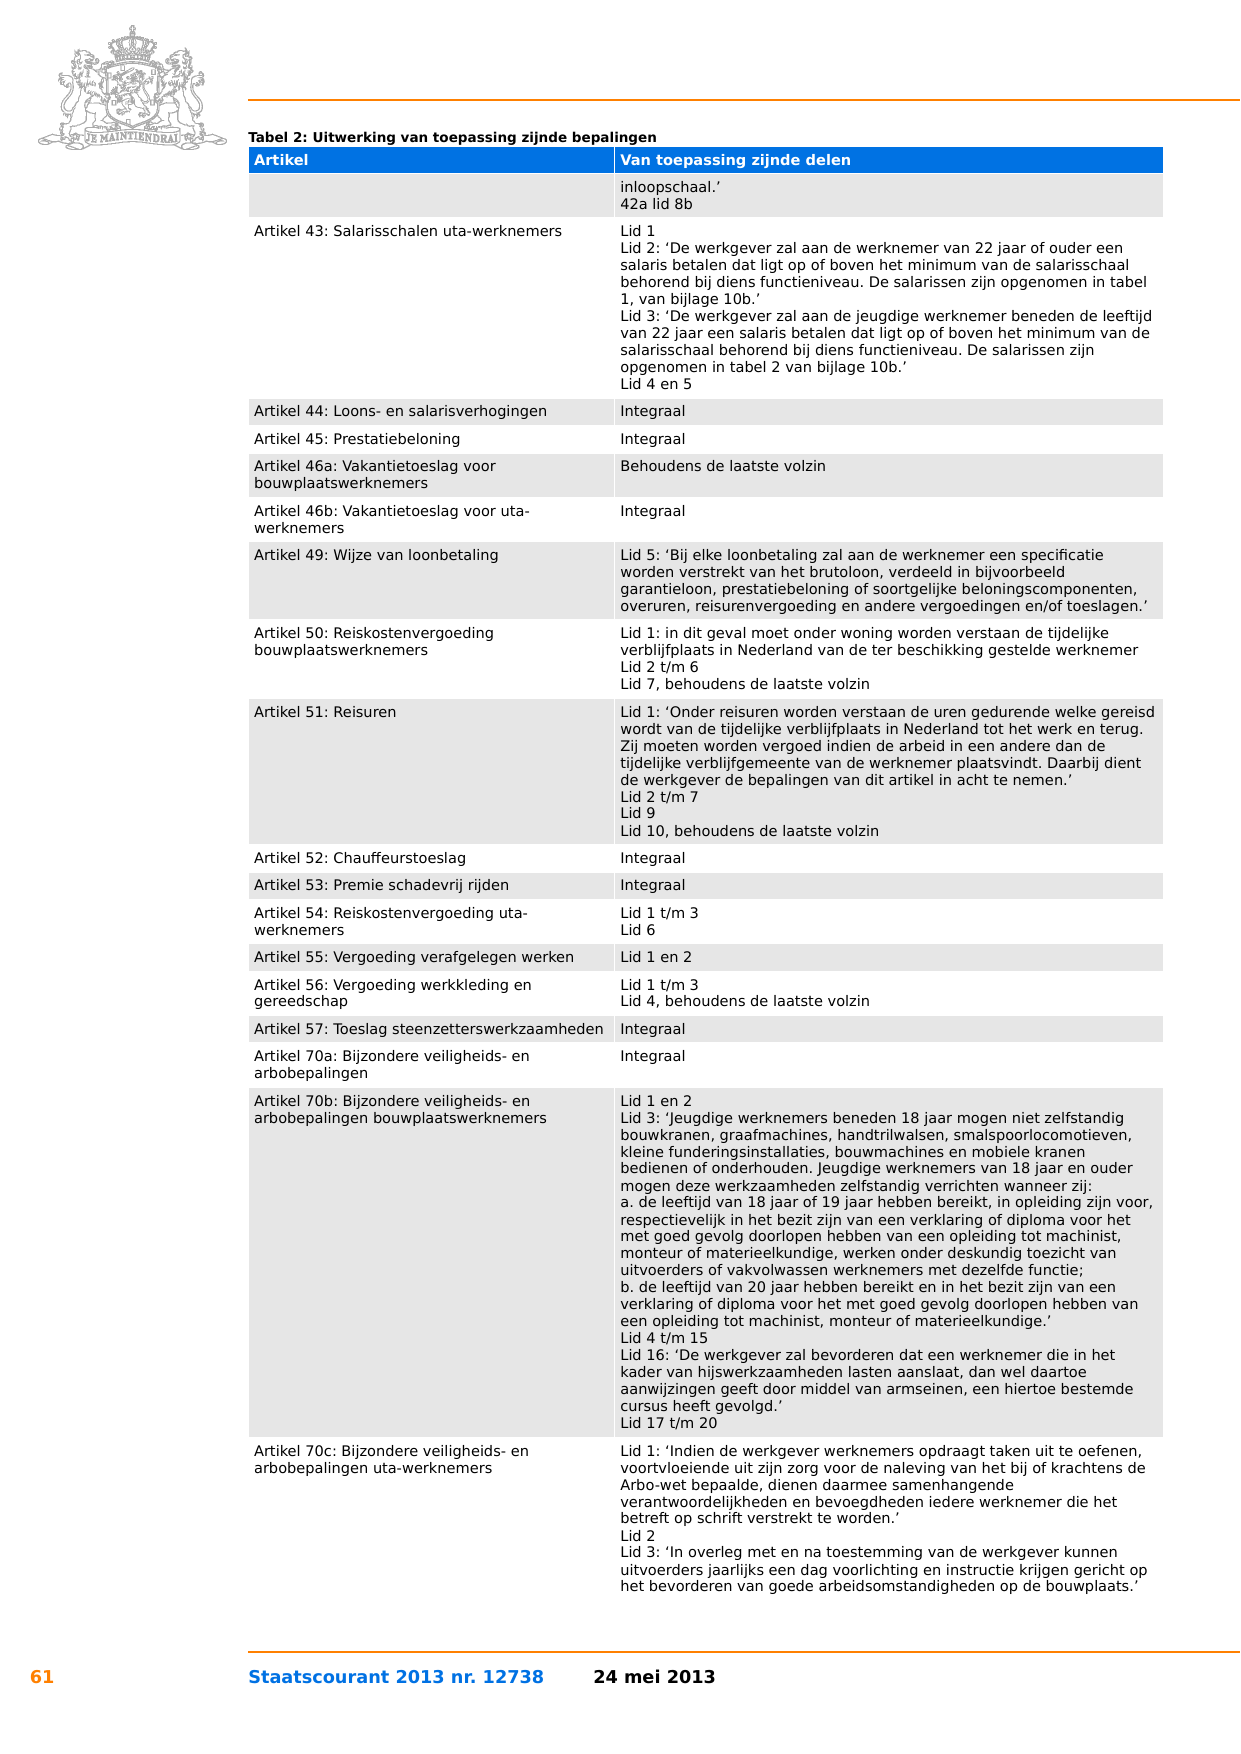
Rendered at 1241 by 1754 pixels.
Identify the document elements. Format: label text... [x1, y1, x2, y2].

table_cell Artikel [249, 147, 614, 173]
table_cell Integraal [615, 426, 1163, 452]
table_cell Integraal [615, 873, 1163, 899]
table_cell Integraal [615, 399, 1163, 425]
picture [38, 25, 227, 150]
table_cell Lid 1 t/m 3 Lid 6 [615, 900, 1163, 943]
table_cell Lid 1 en 2 [615, 944, 1163, 971]
table_cell Lid 1: in dit geval moet onder woning worden verstaan de tijdelijke verblijfplaats in Nederland van de ter beschikking gestelde werknemer Lid 2 t/m 6 Lid 7, behoudens de laatste volzin [615, 621, 1163, 698]
table_cell Lid 1 en 2 Lid 3: ‘Jeugdige werknemers beneden 18 jaar mogen niet zelfstandig bouwkranen, graafmachines, handtrilwalsen, smalspoorlocomotieven, kleine funderingsinstallaties, bouwmachines en mobiele kranen bedienen of onderhouden. Jeugdige werknemers van 18 jaar en ouder mogen deze werkzaamheden zelfstandig verrichten wanneer zij: a. de leeftijd van 18 jaar of 19 jaar hebben bereikt, in opleiding zijn voor, respectievelijk in het bezit zijn van een verklaring of diploma voor het met goed gevolg doorlopen hebben van een opleiding tot machinist, monteur of materieelkundige, werken onder deskundig toezicht van uitvoerders of vakvolwassen werknemers met dezelfde functie; b. de leeftijd van 20 jaar hebben bereikt en in het bezit zijn van een verklaring of diploma voor het met goed gevolg doorlopen hebben van een opleiding tot machinist, monteur of materieelkundige.’ Lid 4 t/m 15 Lid 16: ‘De werkgever zal bevorderen dat een werknemer die in het kader van hijswerkzaamheden lasten aanslaat, dan wel daartoe aanwijzingen geeft door middel van armseinen, een hiertoe bestemde cursus heeft gevolgd.’ Lid 17 t/m 20 [615, 1088, 1163, 1437]
table_cell Lid 1 t/m 3 Lid 4, behoudens de laatste volzin [615, 972, 1163, 1015]
table_cell [249, 174, 614, 217]
table_cell Artikel 45: Prestatiebeloning [249, 426, 614, 452]
table_cell Integraal [615, 498, 1163, 541]
table_cell Lid 1: ‘Onder reisuren worden verstaan de uren gedurende welke gereisd wordt van de tijdelijke verblijfplaats in Nederland tot het werk en terug. Zij moeten worden vergoed indien de arbeid in een andere dan de tijdelijke verblijfgemeente van de werknemer plaatsvindt. Daarbij dient de werkgever de bepalingen van dit artikel in acht te nemen.’ Lid 2 t/m 7 Lid 9 Lid 10, behoudens de laatste volzin [615, 699, 1163, 844]
table_cell Integraal [615, 845, 1163, 871]
table_cell Artikel 53: Premie schadevrij rijden [249, 873, 614, 899]
table_cell Artikel 46a: Vakantietoeslag voor bouwplaatswerknemers [249, 454, 614, 497]
table_cell Artikel 49: Wijze van loonbetaling [249, 542, 614, 619]
table_cell Artikel 70a: Bijzondere veiligheids- en arbobepalingen [249, 1044, 614, 1087]
table_cell Lid 1: ‘Indien de werkgever werknemers opdraagt taken uit te oefenen, voortvloeiende uit zijn zorg voor de naleving van het bij of krachtens de Arbo-wet bepaalde, dienen daarmee samenhangende verantwoordelijkheden en bevoegdheden iedere werknemer die het betreft op schrift verstrekt te worden.’ Lid 2 Lid 3: ‘In overleg met en na toestemming van de werkgever kunnen uitvoerders jaarlijks een dag voorlichting en instructie krijgen gericht op het bevorderen van goede arbeidsomstandigheden op de bouwplaats.’ [615, 1438, 1163, 1600]
table_cell Artikel 55: Vergoeding verafgelegen werken [249, 944, 614, 971]
table_cell Integraal [615, 1016, 1163, 1042]
table_cell Behoudens de laatste volzin [615, 454, 1163, 497]
table_cell Artikel 70c: Bijzondere veiligheids- en arbobepalingen uta-werknemers [249, 1438, 614, 1600]
table_cell Artikel 43: Salarisschalen uta-werknemers [249, 219, 614, 398]
table_cell Artikel 57: Toeslag steenzetterswerkzaamheden [249, 1016, 614, 1042]
table_cell Artikel 56: Vergoeding werkkleding en gereedschap [249, 972, 614, 1015]
table_cell Artikel 51: Reisuren [249, 699, 614, 844]
table_cell Artikel 54: Reiskostenvergoeding uta-werknemers [249, 900, 614, 943]
table_cell Artikel 46b: Vakantietoeslag voor uta-werknemers [249, 498, 614, 541]
table_cell Artikel 70b: Bijzondere veiligheids- en arbobepalingen bouwplaatswerknemers [249, 1088, 614, 1437]
table_cell Lid 5: ‘Bij elke loonbetaling zal aan de werknemer een specificatie worden verstrekt van het brutoloon, verdeeld in bijvoorbeeld garantieloon, prestatiebeloning of soortgelijke beloningscomponenten, overuren, reisurenvergoeding en andere vergoedingen en/of toeslagen.’ [615, 542, 1163, 619]
table_cell Artikel 52: Chauffeurstoeslag [249, 845, 614, 871]
table_cell Artikel 44: Loons- en salarisverhogingen [249, 399, 614, 425]
table_header Tabel 2: Uitwerking van toepassing zijnde bepalingen [248, 130, 1163, 146]
table_cell Lid 1 Lid 2: ‘De werkgever zal aan de werknemer van 22 jaar of ouder een salaris betalen dat ligt op of boven het minimum van de salarisschaal behorend bij diens functieniveau. De salarissen zijn opgenomen in tabel 1, van bijlage 10b.’ Lid 3: ‘De werkgever zal aan de jeugdige werknemer beneden de leeftijd van 22 jaar een salaris betalen dat ligt op of boven het minimum van de salarisschaal behorend bij diens functieniveau. De salarissen zijn opgenomen in tabel 2 van bijlage 10b.’ Lid 4 en 5 [615, 219, 1163, 398]
table_cell inloopschaal.’ 42a lid 8b [615, 174, 1163, 217]
table_cell Artikel 50: Reiskostenvergoeding bouwplaatswerknemers [249, 621, 614, 698]
table_cell Van toepassing zijnde delen [615, 147, 1163, 173]
table_cell Integraal [615, 1044, 1163, 1087]
